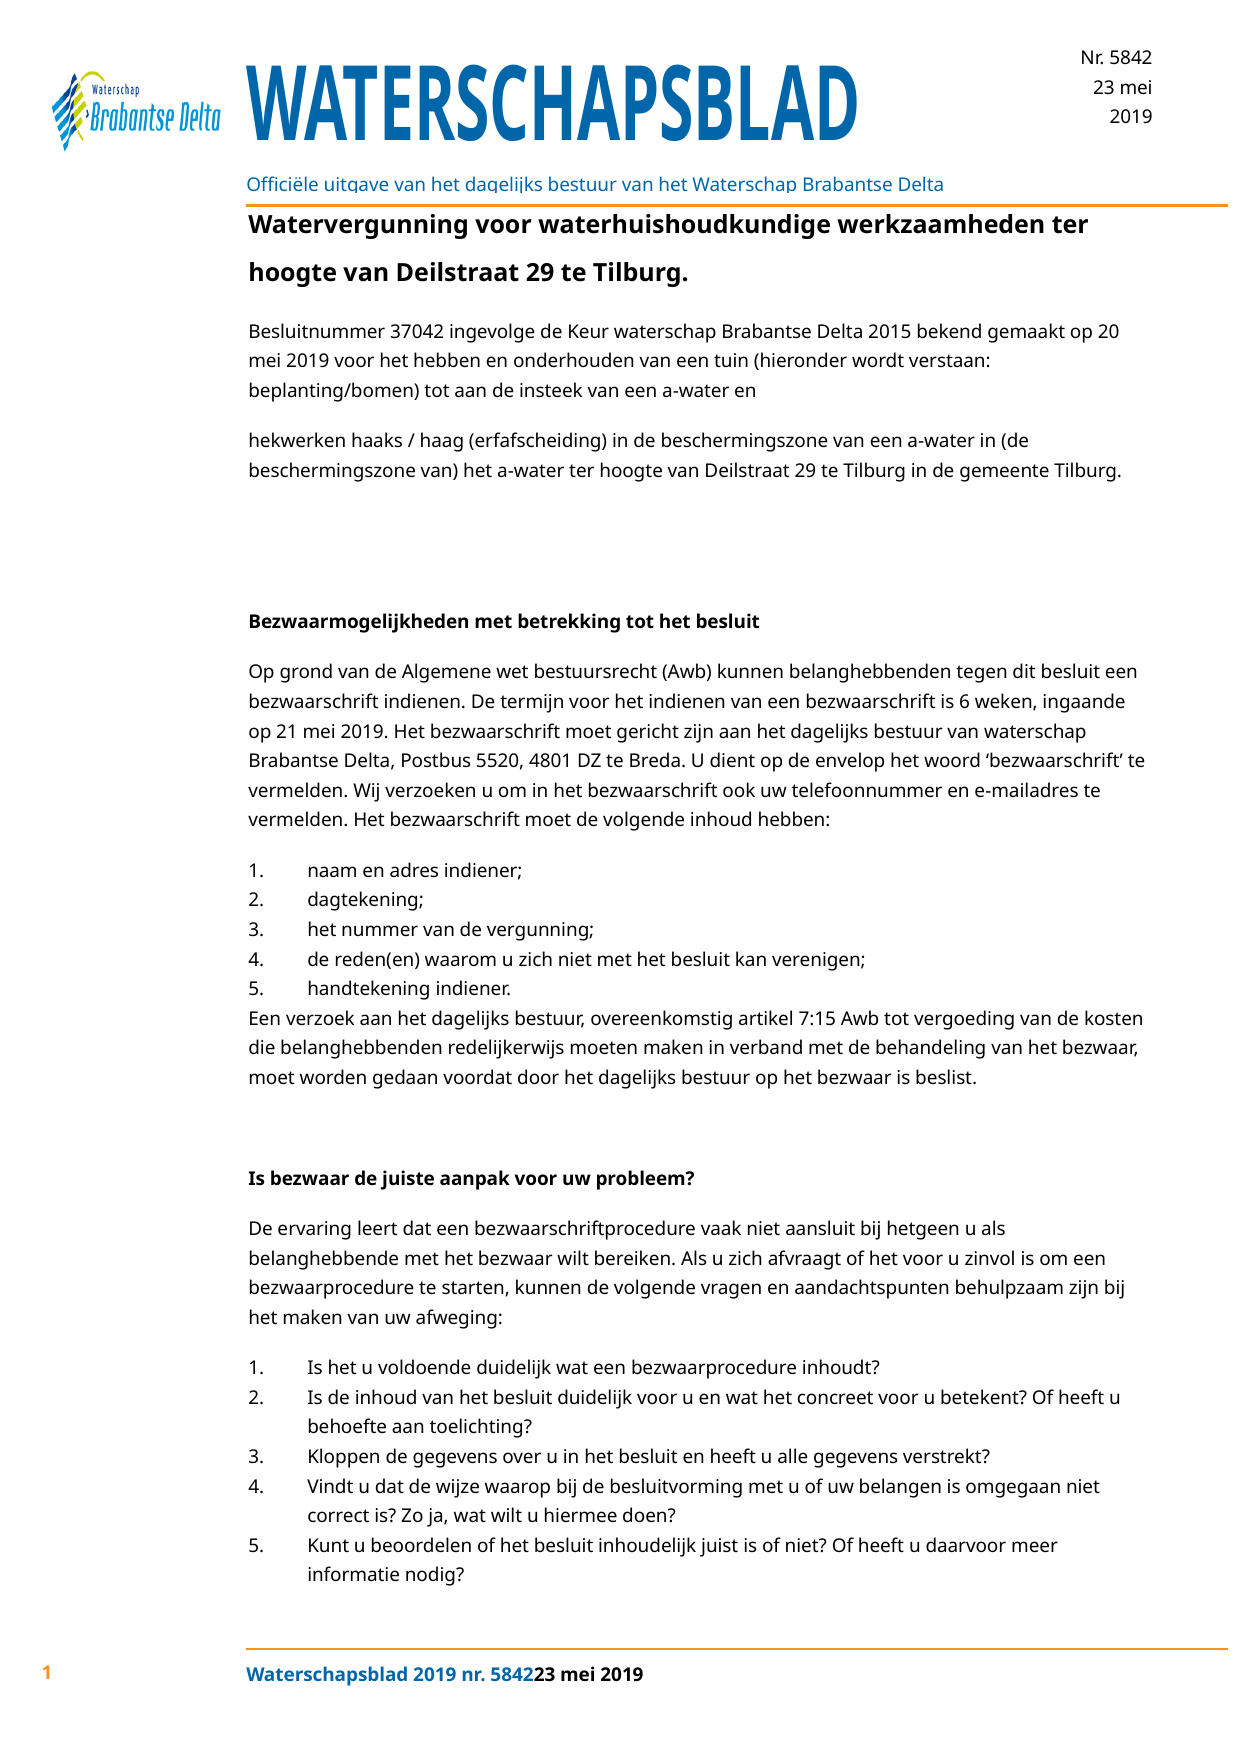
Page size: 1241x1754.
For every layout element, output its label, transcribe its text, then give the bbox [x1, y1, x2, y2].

text Een verzoek aan het dagelijks bestuur, overeenkomstig artikel 7:15 Awb tot vergoeding van de kosten die belanghebbenden redelijkerwijs moeten maken in verband met de behandeling van het bezwaar, moet worden gedaan voordat door het dagelijks bestuur op het bezwaar is beslist. [248, 1005, 1152, 1090]
list Kloppen de gegevens over u in het besluit en heeft u alle gegevens verstrekt? [248, 1443, 1152, 1469]
text Besluitnummer 37042 ingevolge de Keur waterschap Brabantse Delta 2015 bekend gemaakt op 20 mei 2019 voor het hebben en onderhouden van een tuin (hieronder wordt verstaan: beplanting/bomen) tot aan de insteek van een a-water en [248, 318, 1152, 403]
list het nummer van de vergunning; [248, 916, 1152, 942]
text Bezwaarmogelijkheden met betrekking tot het besluit [248, 608, 1152, 634]
list naam en adres indiener; [248, 857, 1152, 883]
list Kunt u beoordelen of het besluit inhoudelijk juist is of niet? Of heeft u daarvoor meer informatie nodig? [248, 1532, 1152, 1587]
list Is het u voldoende duidelijk wat een bezwaarprocedure inhoudt? [248, 1354, 1152, 1380]
list handtekening indiener. [248, 975, 1152, 1001]
list de reden(en) waarom u zich niet met het besluit kan verenigen; [248, 946, 1152, 972]
list dagtekening; [248, 887, 1152, 912]
list Is de inhoud van het besluit duidelijk voor u en wat het concreet voor u betekent? Of heeft u behoefte aan toelichting? [248, 1384, 1152, 1439]
text Op grond van de Algemene wet bestuursrecht (Awb) kunnen belanghebbenden tegen dit besluit een bezwaarschrift indienen. De termijn voor het indienen van een bezwaarschrift is 6 weken, ingaande op 21 mei 2019. Het bezwaarschrift moet gericht zijn aan het dagelijks bestuur van waterschap Brabantse Delta, Postbus 5520, 4801 DZ te Breda. U dient op de envelop het woord ‘bezwaarschrift’ te vermelden. Wij verzoeken u om in het bezwaarschrift ook uw telefoonnummer en e‑mailadres te vermelden. Het bezwaarschrift moet de volgende inhoud hebben: [248, 659, 1152, 832]
text Watervergunning voor waterhuishoudkundige werkzaamheden ter hoogte van Deilstraat 29 te Tilburg. [248, 207, 1152, 288]
text De ervaring leert dat een bezwaarschriftprocedure vaak niet aansluit bij hetgeen u als belanghebbende met het bezwaar wilt bereiken. Als u zich afvraagt of het voor u zinvol is om een bezwaarprocedure te starten, kunnen de volgende vragen en aandachtspunten behulpzaam zijn bij het maken van uw afweging: [248, 1215, 1152, 1330]
text Is bezwaar de juiste aanpak voor uw probleem? [248, 1165, 1152, 1191]
text hekwerken haaks / haag (erfafscheiding) in de beschermingszone van een a-water in (de beschermingszone van) het a-water ter hoogte van Deilstraat 29 te Tilburg in de gemeente Tilburg. [248, 427, 1152, 483]
picture [41, 47, 231, 172]
list Vindt u dat de wijze waarop bij de besluitvorming met u of uw belangen is omgegaan niet correct is? Zo ja, wat wilt u hiermee doen? [248, 1473, 1152, 1528]
